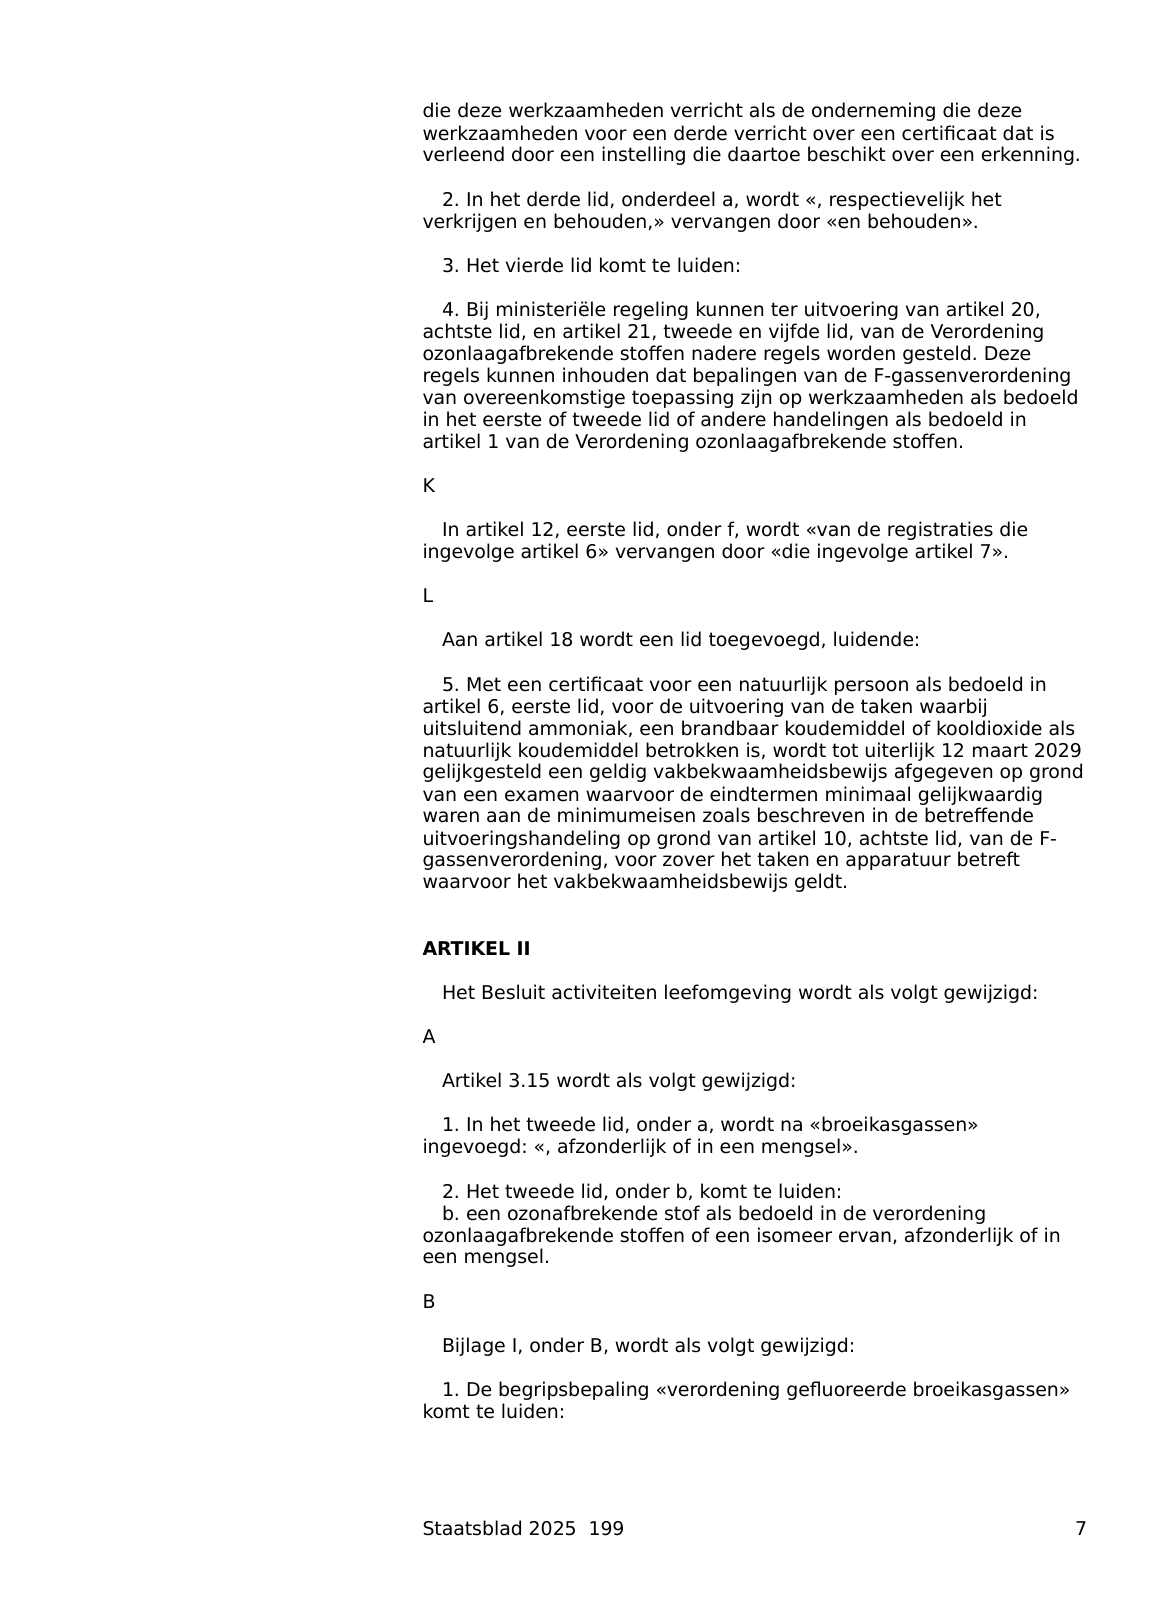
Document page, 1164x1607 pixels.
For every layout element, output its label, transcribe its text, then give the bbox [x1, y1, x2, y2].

text 2. Het tweede lid, onder b, komt te luiden: [422, 1181, 1087, 1202]
text 1. De begripsbepaling «verordening gefluoreerde broeikasgassen» komt te luiden: [422, 1379, 1087, 1423]
text b. een ozonafbrekende stof als bedoeld in de verordening ozonlaagafbrekende stoffen of een isomeer ervan, afzonderlijk of in een mengsel. [422, 1202, 1087, 1268]
text Bijlage I, onder B, wordt als volgt gewijzigd: [422, 1335, 1087, 1357]
text 4. Bij ministeriële regeling kunnen ter uitvoering van artikel 20, achtste lid, en artikel 21, tweede en vijfde lid, van de Verordening ozonlaagafbrekende stoffen nadere regels worden gesteld. Deze regels kunnen inhouden dat bepalingen van de F-gassenverordening van overeenkomstige toepassing zijn op werkzaamheden als bedoeld in het eerste of tweede lid of andere handelingen als bedoeld in artikel 1 van de Verordening ozonlaagafbrekende stoffen. [422, 299, 1087, 453]
text Artikel 3.15 wordt als volgt gewijzigd: [422, 1070, 1087, 1092]
text K [422, 475, 1087, 497]
text A [422, 1026, 1087, 1048]
text 1. In het tweede lid, onder a, wordt na «broeikasgassen» ingevoegd: «, afzonderlijk of in een mengsel». [422, 1114, 1087, 1158]
text Het Besluit activiteiten leefomgeving wordt als volgt gewijzigd: [422, 982, 1087, 1004]
text 5. Met een certificaat voor een natuurlijk persoon als bedoeld in artikel 6, eerste lid, voor de uitvoering van de taken waarbij uitsluitend ammoniak, een brandbaar koudemiddel of kooldioxide als natuurlijk koudemiddel betrokken is, wordt tot uiterlijk 12 maart 2029 gelijkgesteld een geldig vakbekwaamheidsbewijs afgegeven op grond van een examen waarvoor de eindtermen minimaal gelijkwaardig waren aan de minimumeisen zoals beschreven in de betreffende uitvoeringshandeling op grond van artikel 10, achtste lid, van de F-gassenverordening, voor zover het taken en apparatuur betreft waarvoor het vakbekwaamheidsbewijs geldt. [422, 673, 1087, 893]
text 2. In het derde lid, onderdeel a, wordt «, respectievelijk het verkrijgen en behouden,» vervangen door «en behouden». [422, 188, 1087, 232]
text die deze werkzaamheden verricht als de onderneming die deze werkzaamheden voor een derde verricht over een certificaat dat is verleend door een instelling die daartoe beschikt over een erkenning. [422, 100, 1087, 166]
subtitle ARTIKEL II [422, 938, 1087, 960]
text Aan artikel 18 wordt een lid toegevoegd, luidende: [422, 629, 1087, 651]
text In artikel 12, eerste lid, onder f, wordt «van de registraties die ingevolge artikel 6» vervangen door «die ingevolge artikel 7». [422, 519, 1087, 563]
text L [422, 585, 1087, 607]
text 3. Het vierde lid komt te luiden: [422, 255, 1087, 277]
text B [422, 1291, 1087, 1313]
